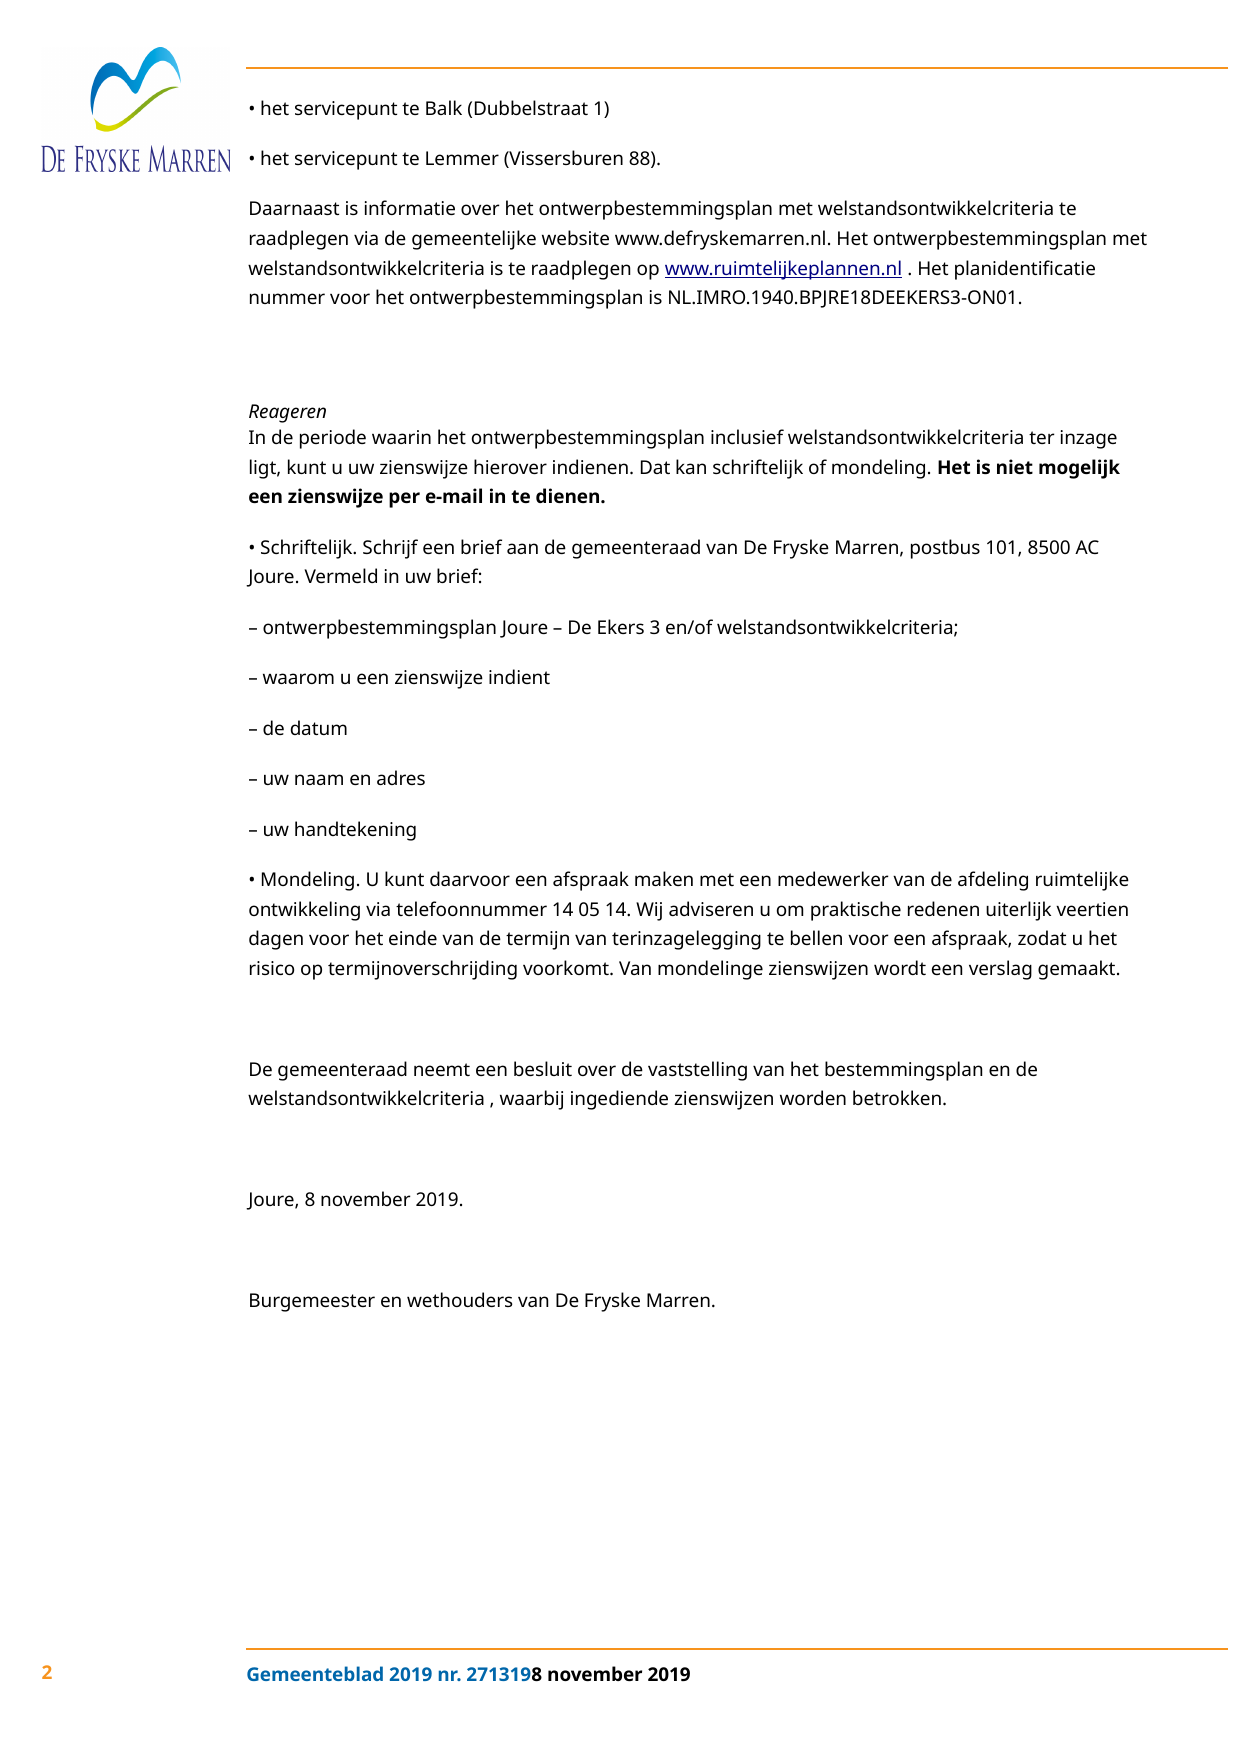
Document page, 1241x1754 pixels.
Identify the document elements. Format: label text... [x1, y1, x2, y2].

text • het servicepunt te Lemmer (Vissersburen 88). [248, 145, 1152, 171]
picture [41, 47, 231, 172]
text Reageren [248, 399, 1152, 424]
text • Schriftelijk. Schrijf een brief aan de gemeenteraad van De Fryske Marren, postbus 101, 8500 AC Joure. Vermeld in uw brief: [248, 534, 1152, 589]
text – uw handtekening [248, 816, 1152, 841]
text • het servicepunt te Balk (Dubbelstraat 1) [248, 95, 1152, 121]
text – waarom u een zienswijze indient [248, 664, 1152, 690]
text – ontwerpbestemmingsplan Joure – De Ekers 3 en/of welstandsontwikkelcriteria; [248, 614, 1152, 640]
text In de periode waarin het ontwerpbestemmingsplan inclusief welstandsontwikkelcriteria ter inzage ligt, kunt u uw zienswijze hierover indienen. Dat kan schriftelijk of mondeling. Het is niet mogelijk een zienswijze per e-mail in te dienen. [248, 424, 1152, 509]
text – de datum [248, 715, 1152, 741]
text Joure, 8 november 2019. [248, 1186, 1152, 1212]
text De gemeenteraad neemt een besluit over de vaststelling van het bestemmingsplan en de welstandsontwikkelcriteria , waarbij ingediende zienswijzen worden betrokken. [248, 1056, 1152, 1111]
text Burgemeester en wethouders van De Fryske Marren. [248, 1287, 1152, 1313]
text • Mondeling. U kunt daarvoor een afspraak maken met een medewerker van de afdeling ruimtelijke ontwikkeling via telefoonnummer 14 05 14. Wij adviseren u om praktische redenen uiterlijk veertien dagen voor het einde van de termijn van terinzagelegging te bellen voor een afspraak, zodat u het risico op termijnoverschrijding voorkomt. Van mondelinge zienswijzen wordt een verslag gemaakt. [248, 866, 1152, 981]
text Daarnaast is informatie over het ontwerpbestemmingsplan met welstandsontwikkelcriteria te raadplegen via de gemeentelijke website www.defryskemarren.nl. Het ontwerpbestemmingsplan met welstandsontwikkelcriteria is te raadplegen op www.ruimtelijkeplannen.nl . Het planidentificatie nummer voor het ontwerpbestemmingsplan is NL.IMRO.1940.BPJRE18DEEKERS3-ON01. [248, 196, 1152, 310]
text – uw naam en adres [248, 765, 1152, 791]
